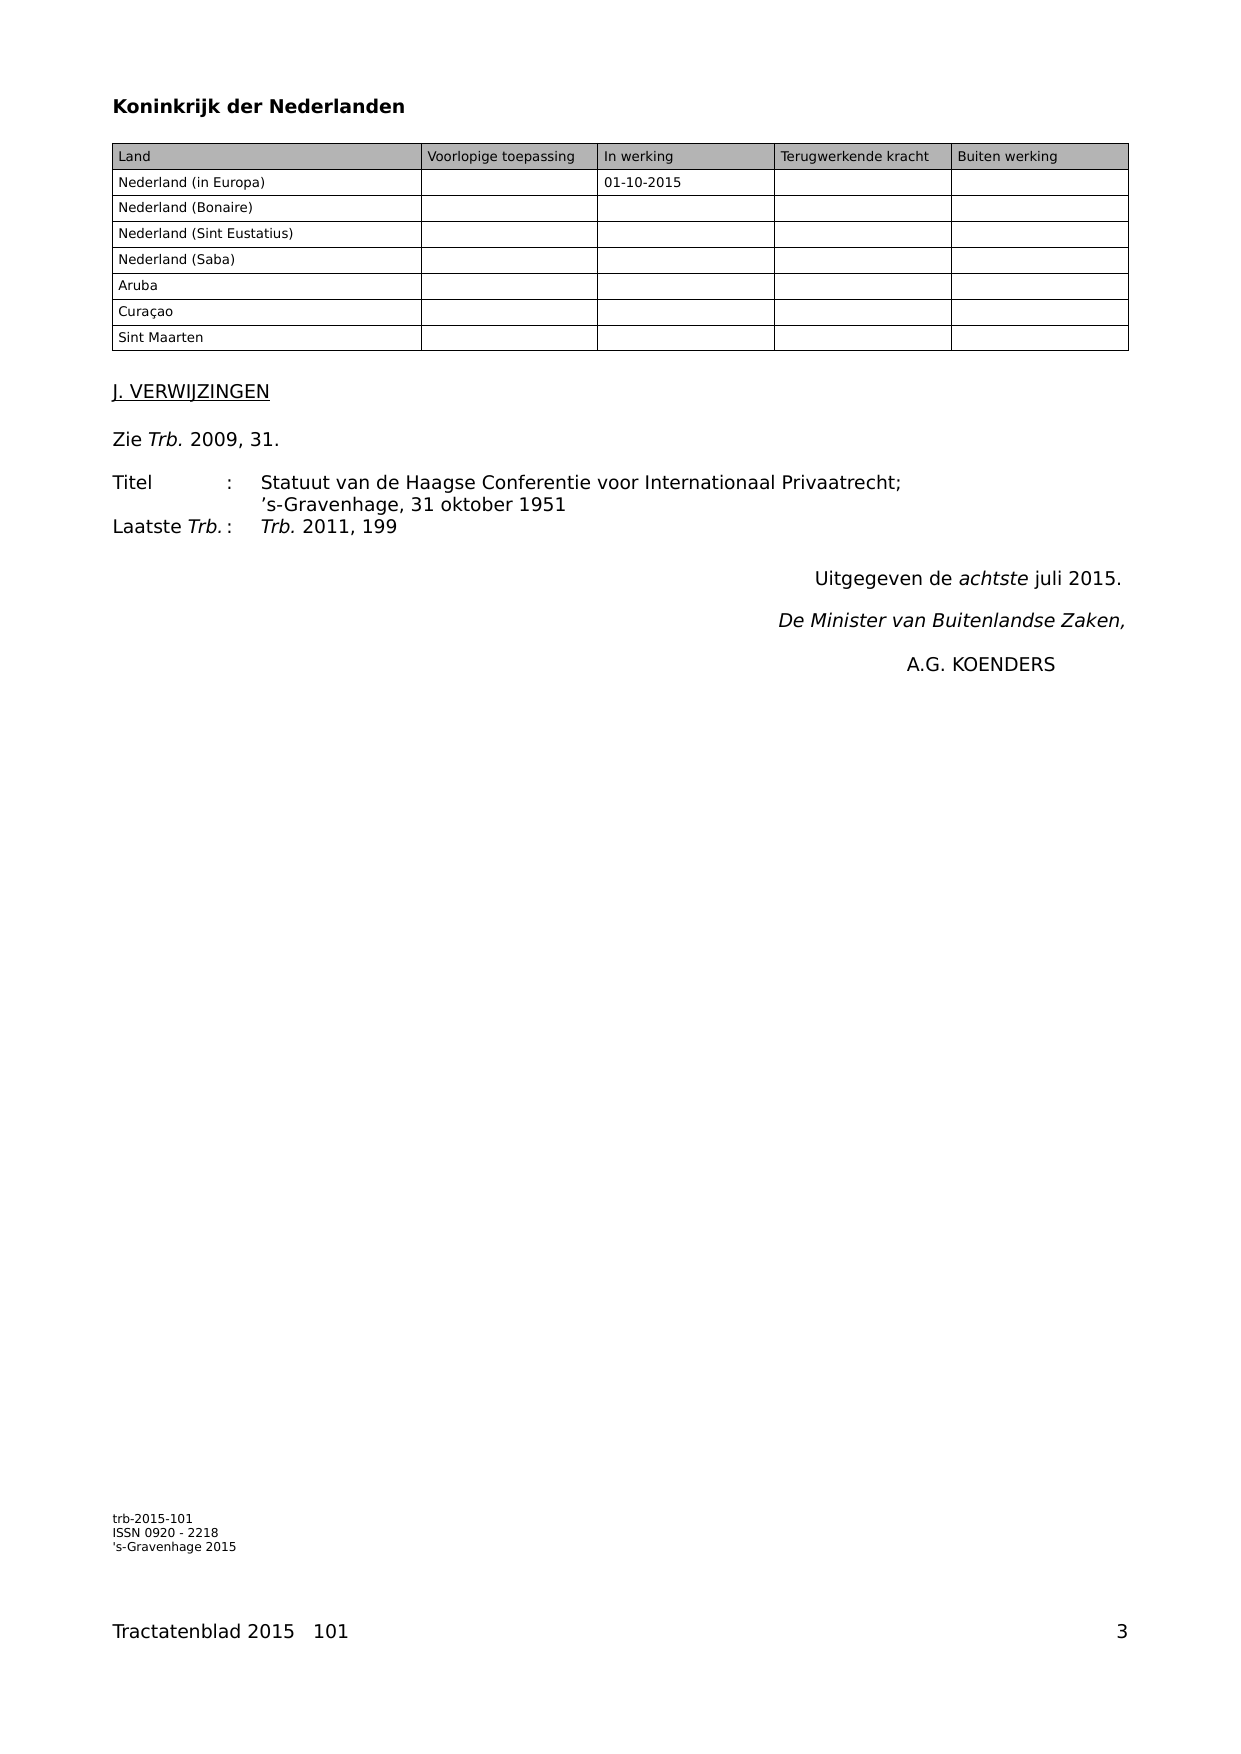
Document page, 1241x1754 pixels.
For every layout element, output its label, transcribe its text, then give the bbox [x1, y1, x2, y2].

table_cell [775, 300, 951, 324]
text ISSN 0920 - 2218 [112, 1526, 346, 1540]
table_cell [598, 300, 774, 324]
table_cell Nederland (Sint Eustatius) [113, 222, 421, 247]
table_cell Laatste Trb. [112, 516, 226, 538]
table_cell [775, 196, 951, 221]
subtitle Koninkrijk der Nederlanden [112, 96, 1128, 118]
table_header In werking [598, 144, 774, 169]
table_cell [952, 196, 1128, 221]
table_cell [598, 196, 774, 221]
table_cell [422, 300, 597, 324]
table_cell [775, 222, 951, 247]
subtitle J. VERWIJZINGEN [112, 381, 1128, 403]
text Uitgegeven de achtste juli 2015. [112, 568, 1128, 590]
table_cell [952, 300, 1128, 324]
table_cell [952, 274, 1128, 298]
text Zie Trb. 2009, 31. [112, 428, 1128, 450]
table_header Titel [112, 472, 226, 516]
table_cell Curaçao [113, 300, 421, 324]
table_header Statuut van de Haagse Conferentie voor Internationaal Privaatrecht; ’s-Gravenhage, 31 oktober 1951 [261, 472, 1128, 516]
table_cell Sint Maarten [113, 326, 421, 350]
table_cell : [226, 516, 261, 538]
table_cell [598, 274, 774, 298]
table_cell [952, 326, 1128, 350]
table_cell [422, 170, 597, 195]
table_cell 01-10-2015 [598, 170, 774, 195]
table_cell [422, 222, 597, 247]
table_header Land [113, 144, 421, 169]
table_header Voorlopige toepassing [422, 144, 597, 169]
table_cell [775, 326, 951, 350]
table_header Terugwerkende kracht [775, 144, 951, 169]
text 's-Gravenhage 2015 [112, 1540, 346, 1554]
table_cell [422, 196, 597, 221]
text trb-2015-101 [112, 1512, 346, 1526]
table_cell [598, 222, 774, 247]
table_cell [952, 248, 1128, 273]
text De Minister van Buitenlandse Zaken, A.G. KOENDERS [112, 610, 1128, 676]
table_cell [775, 274, 951, 298]
table_cell [422, 274, 597, 298]
table_cell Nederland (in Europa) [113, 170, 421, 195]
table_header Buiten werking [952, 144, 1128, 169]
table_cell Nederland (Saba) [113, 248, 421, 273]
table_cell Nederland (Bonaire) [113, 196, 421, 221]
table_cell [598, 248, 774, 273]
table_cell [952, 222, 1128, 247]
table_cell [422, 326, 597, 350]
table_cell [952, 170, 1128, 195]
table_cell [422, 248, 597, 273]
table_header : [226, 472, 261, 516]
table_cell Aruba [113, 274, 421, 298]
table_cell Trb. 2011, 199 [261, 516, 1128, 538]
table_cell [775, 248, 951, 273]
table_cell [598, 326, 774, 350]
table_cell [775, 170, 951, 195]
